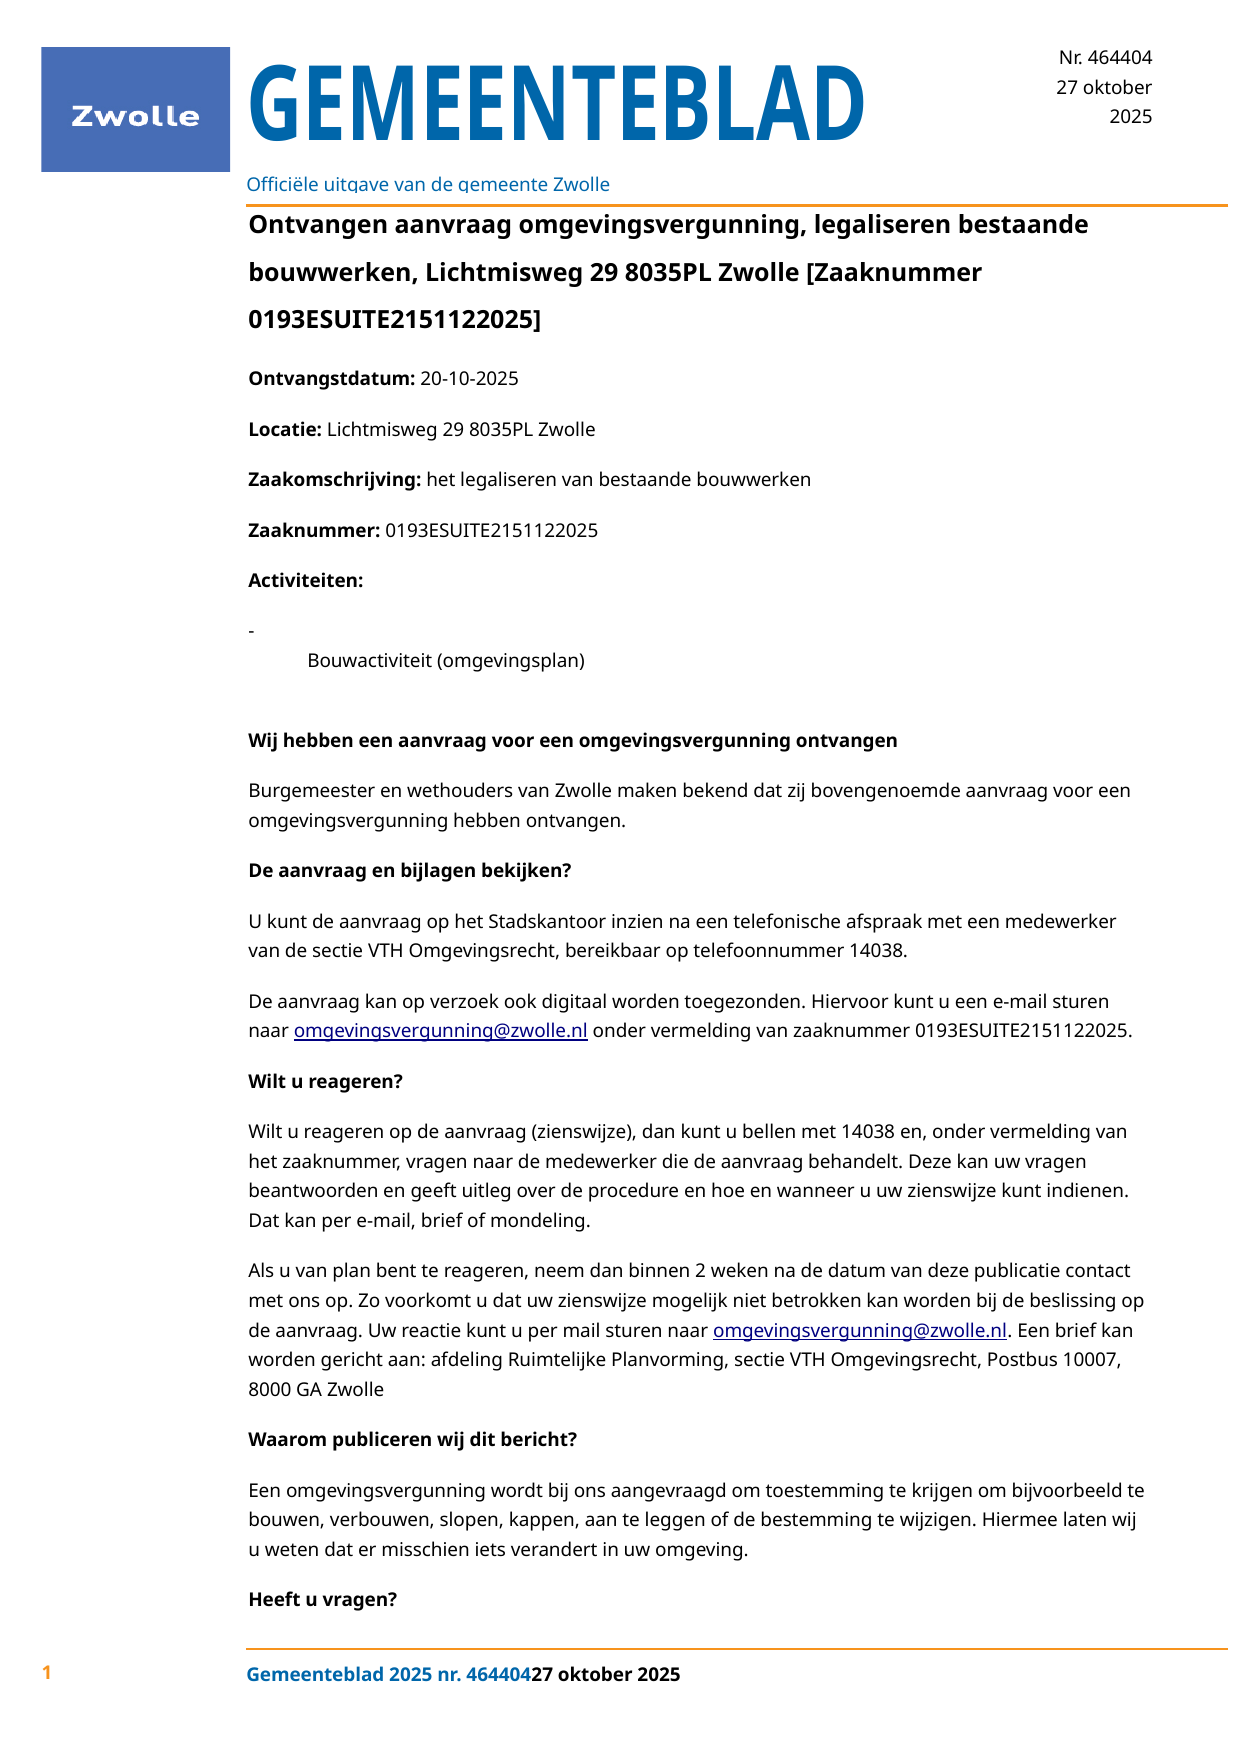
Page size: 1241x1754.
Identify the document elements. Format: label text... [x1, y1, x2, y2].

text Burgemeester en wethouders van Zwolle maken bekend dat zij bovengenoemde aanvraag voor een omgevingsvergunning hebben ontvangen. [248, 778, 1152, 833]
text Een omgevingsvergunning wordt bij ons aangevraagd om toestemming te krijgen om bijvoorbeeld te bouwen, verbouwen, slopen, kappen, aan te leggen of de bestemming te wijzigen. Hiermee laten wij u weten dat er misschien iets verandert in uw omgeving. [248, 1477, 1152, 1562]
text De aanvraag kan op verzoek ook digitaal worden toegezonden. Hiervoor kunt u een e-mail sturen naar omgevingsvergunning@zwolle.nl onder vermelding van zaaknummer 0193ESUITE2151122025. [248, 988, 1152, 1043]
text Waarom publiceren wij dit bericht? [248, 1426, 1152, 1452]
text U kunt de aanvraag op het Stadskantoor inzien na een telefonische afspraak met een medewerker van de sectie VTH Omgevingsrecht, bereikbaar op telefoonnummer 14038. [248, 908, 1152, 963]
text Zaaknummer: 0193ESUITE2151122025 [248, 517, 1152, 542]
picture [41, 47, 231, 172]
text Heeft u vragen? [248, 1586, 1152, 1612]
text Wij hebben een aanvraag voor een omgevingsvergunning ontvangen [248, 727, 1152, 753]
text Wilt u reageren? [248, 1068, 1152, 1094]
list Bouwactiviteit (omgevingsplan) [248, 647, 1152, 673]
text Als u van plan bent te reageren, neem dan binnen 2 weken na de datum van deze publicatie contact met ons op. Zo voorkomt u dat uw zienswijze mogelijk niet betrokken kan worden bij de beslissing op de aanvraag. Uw reactie kunt u per mail sturen naar omgevingsvergunning@zwolle.nl. Een brief kan worden gericht aan: afdeling Ruimtelijke Planvorming, sectie VTH Omgevingsrecht, Postbus 10007, 8000 GA Zwolle [248, 1258, 1152, 1402]
text Locatie: Lichtmisweg 29 8035PL Zwolle [248, 416, 1152, 442]
text Ontvangen aanvraag omgevingsvergunning, legaliseren bestaande bouwwerken, Lichtmisweg 29 8035PL Zwolle [Zaaknummer 0193ESUITE2151122025] [248, 207, 1152, 336]
text Zaakomschrijving: het legaliseren van bestaande bouwwerken [248, 466, 1152, 492]
text De aanvraag en bijlagen bekijken? [248, 858, 1152, 883]
text Wilt u reageren op de aanvraag (zienswijze), dan kunt u bellen met 14038 en, onder vermelding van het zaaknummer, vragen naar de medewerker die de aanvraag behandelt. Deze kan uw vragen beantwoorden en geeft uitleg over de procedure en hoe en wanneer u uw zienswijze kunt indienen. Dat kan per e-mail, brief of mondeling. [248, 1118, 1152, 1233]
text Activiteiten: [248, 567, 1152, 593]
text Ontvangstdatum: 20-10-2025 [248, 366, 1152, 391]
